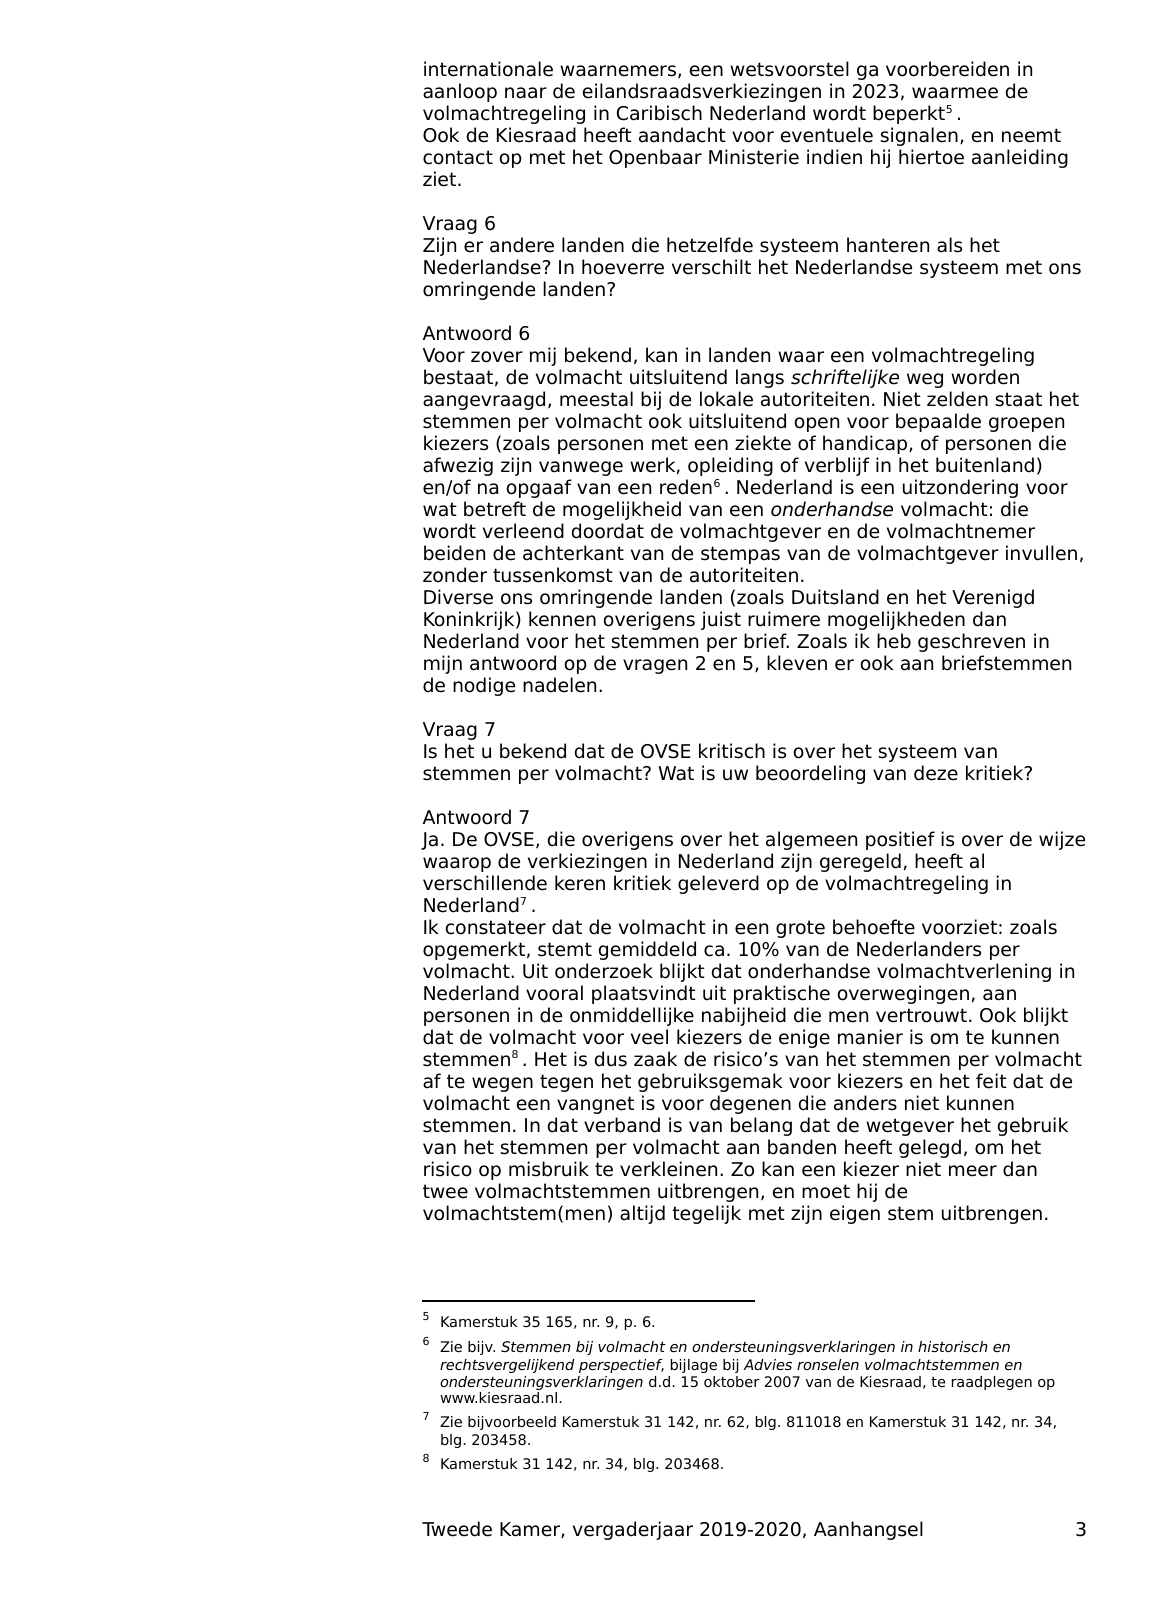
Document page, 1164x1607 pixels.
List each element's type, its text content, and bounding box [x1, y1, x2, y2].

text Zijn er andere landen die hetzelfde systeem hanteren als het Nederlandse? In hoeverre verschilt het Nederlandse systeem met ons omringende landen? [422, 235, 1087, 301]
text Antwoord 6 [422, 323, 1087, 345]
text Ik constateer dat de volmacht in een grote behoefte voorziet: zoals opgemerkt, stemt gemiddeld ca. 10% van de Nederlanders per volmacht. Uit onderzoek blijkt dat onderhandse volmachtverlening in Nederland vooral plaatsvindt uit praktische overwegingen, aan personen in de onmiddellijke nabijheid die men vertrouwt. Ook blijkt dat de volmacht voor veel kiezers de enige manier is om te kunnen stemmen. Het is dus zaak de risico’s van het stemmen per volmacht af te wegen tegen het gebruiksgemak voor kiezers en het feit dat de volmacht een vangnet is voor degenen die anders niet kunnen stemmen. In dat verband is van belang dat de wetgever het gebruik van het stemmen per volmacht aan banden heeft gelegd, om het risico op misbruik te verkleinen. Zo kan een kiezer niet meer dan twee volmachtstemmen uitbrengen, en moet hij de volmachtstem(men) altijd tegelijk met zijn eigen stem uitbrengen. [422, 917, 1087, 1225]
text Kamerstuk 31 142, nr. 34, blg. 203468. [422, 1452, 1087, 1474]
text Is het u bekend dat de OVSE kritisch is over het systeem van stemmen per volmacht? Wat is uw beoordeling van deze kritiek? [422, 741, 1087, 785]
text Antwoord 7 [422, 807, 1087, 829]
text Vraag 6 [422, 213, 1087, 235]
text Ja. De OVSE, die overigens over het algemeen positief is over de wijze waarop de verkiezingen in Nederland zijn geregeld, heeft al verschillende keren kritiek geleverd op de volmachtregeling in Nederland. [422, 829, 1087, 917]
text Voor zover mij bekend, kan in landen waar een volmachtregeling bestaat, de volmacht uitsluitend langs schriftelijke weg worden aangevraagd, meestal bij de lokale autoriteiten. Niet zelden staat het stemmen per volmacht ook uitsluitend open voor bepaalde groepen kiezers (zoals personen met een ziekte of handicap, of personen die afwezig zijn vanwege werk, opleiding of verblijf in het buitenland) en/of na opgaaf van een reden. Nederland is een uitzondering voor wat betreft de mogelijkheid van een onderhandse volmacht: die wordt verleend doordat de volmachtgever en de volmachtnemer beiden de achterkant van de stempas van de volmachtgever invullen, zonder tussenkomst van de autoriteiten. [422, 345, 1087, 587]
text Diverse ons omringende landen (zoals Duitsland en het Verenigd Koninkrijk) kennen overigens juist ruimere mogelijkheden dan Nederland voor het stemmen per brief. Zoals ik heb geschreven in mijn antwoord op de vragen 2 en 5, kleven er ook aan briefstemmen de nodige nadelen. [422, 587, 1087, 697]
text Zie bijvoorbeeld Kamerstuk 31 142, nr. 62, blg. 811018 en Kamerstuk 31 142, nr. 34, blg. 203458. [422, 1410, 1087, 1449]
text Zie bijv. Stemmen bij volmacht en ondersteuningsverklaringen in historisch en rechtsvergelijkend perspectief, bijlage bij Advies ronselen volmachtstemmen en ondersteuningsverklaringen d.d. 15 oktober 2007 van de Kiesraad, te raadplegen op www.kiesraad.nl. [422, 1335, 1087, 1407]
text Ook de Kiesraad heeft aandacht voor eventuele signalen, en neemt contact op met het Openbaar Ministerie indien hij hiertoe aanleiding ziet. [422, 125, 1087, 191]
text Vraag 7 [422, 719, 1087, 741]
text Kamerstuk 35 165, nr. 9, p. 6. [422, 1310, 1087, 1332]
text internationale waarnemers, een wetsvoorstel ga voorbereiden in aanloop naar de eilandsraadsverkiezingen in 2023, waarmee de volmachtregeling in Caribisch Nederland wordt beperkt. [422, 59, 1087, 125]
